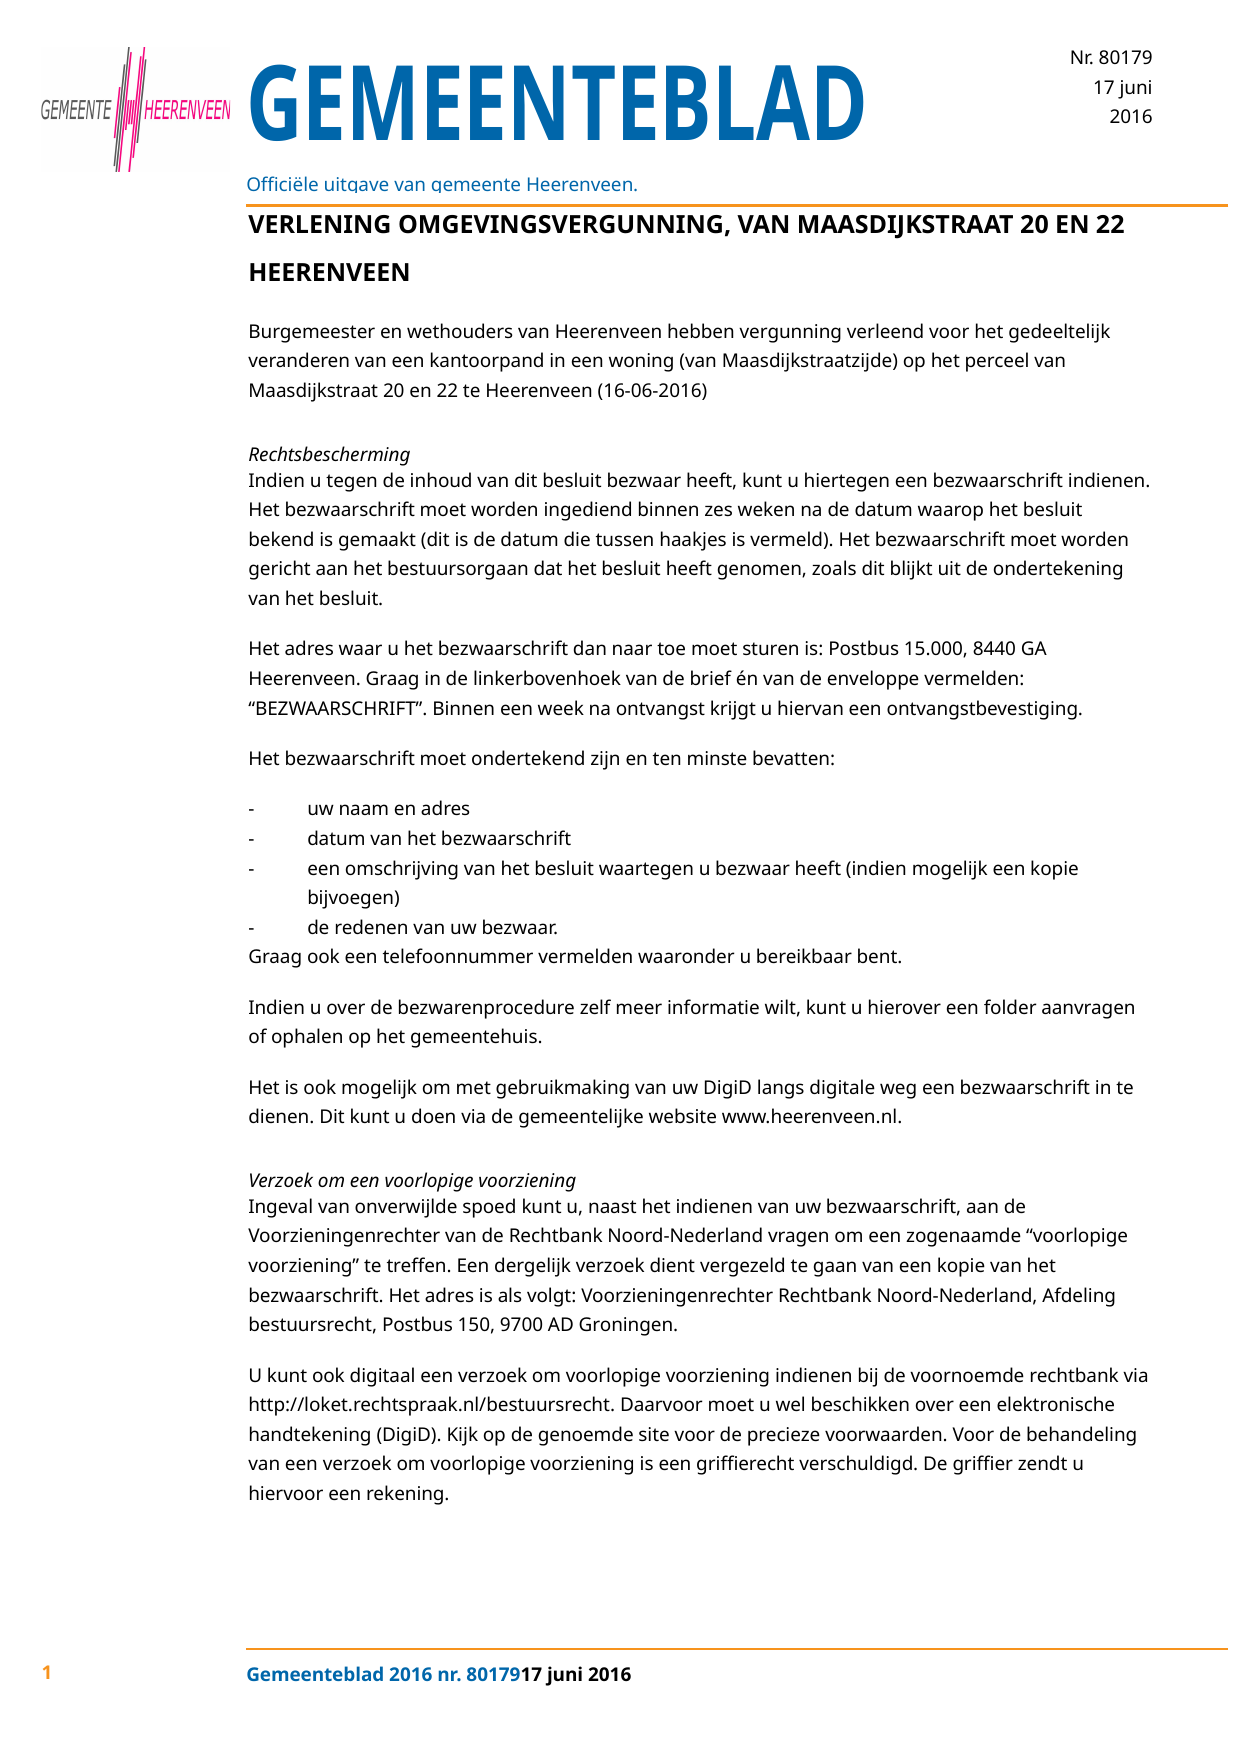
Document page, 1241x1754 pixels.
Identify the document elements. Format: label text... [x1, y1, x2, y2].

text Ingeval van onverwijlde spoed kunt u, naast het indienen van uw bezwaarschrift, aan de Voorzieningenrechter van de Rechtbank Noord-Nederland vragen om een zogenaamde “voorlopige voorziening” te treffen. Een dergelijk verzoek dient vergezeld te gaan van een kopie van het bezwaarschrift. Het adres is als volgt: Voorzieningenrechter Rechtbank Noord-Nederland, Afdeling bestuursrecht, Postbus 150, 9700 AD Groningen. [248, 1193, 1152, 1337]
text Het adres waar u het bezwaarschrift dan naar toe moet sturen is: Postbus 15.000, 8440 GA Heerenveen. Graag in de linkerbovenhoek van de brief én van de enveloppe vermelden: “BEZWAARSCHRIFT”. Binnen een week na ontvangst krijgt u hiervan een ontvangstbevestiging. [248, 636, 1152, 720]
text Graag ook een telefoonnummer vermelden waaronder u bereikbaar bent. [248, 943, 1152, 969]
text Indien u tegen de inhoud van dit besluit bezwaar heeft, kunt u hiertegen een bezwaarschrift indienen. Het bezwaarschrift moet worden ingediend binnen zes weken na de datum waarop het besluit bekend is gemaakt (dit is de datum die tussen haakjes is vermeld). Het bezwaarschrift moet worden gericht aan het bestuursorgaan dat het besluit heeft genomen, zoals dit blijkt uit de ondertekening van het besluit. [248, 467, 1152, 611]
text Het bezwaarschrift moet ondertekend zijn en ten minste bevatten: [248, 745, 1152, 771]
text Burgemeester en wethouders van Heerenveen hebben vergunning verleend voor het gedeeltelijk veranderen van een kantoorpand in een woning (van Maasdijkstraatzijde) op het perceel van Maasdijkstraat 20 en 22 te Heerenveen (16-06-2016) [248, 318, 1152, 403]
list een omschrijving van het besluit waartegen u bezwaar heeft (indien mogelijk een kopie bijvoegen) [248, 855, 1152, 910]
text Indien u over de bezwarenprocedure zelf meer informatie wilt, kunt u hierover een folder aanvragen of ophalen op het gemeentehuis. [248, 994, 1152, 1049]
list uw naam en adres [248, 796, 1152, 821]
text Verzoek om een voorlopige voorziening [248, 1167, 1152, 1193]
list datum van het bezwaarschrift [248, 825, 1152, 851]
text Rechtsbescherming [248, 441, 1152, 467]
picture [41, 47, 231, 172]
text U kunt ook digitaal een verzoek om voorlopige voorziening indienen bij de voornoemde rechtbank via http://loket.rechtspraak.nl/bestuursrecht. Daarvoor moet u wel beschikken over een elektronische handtekening (DigiD). Kijk op de genoemde site voor de precieze voorwaarden. Voor de behandeling van een verzoek om voorlopige voorziening is een griffierecht verschuldigd. De griffier zendt u hiervoor een rekening. [248, 1362, 1152, 1506]
list de redenen van uw bezwaar. [248, 914, 1152, 939]
text Het is ook mogelijk om met gebruikmaking van uw DigiD langs digitale weg een bezwaarschrift in te dienen. Dit kunt u doen via de gemeentelijke website www.heerenveen.nl. [248, 1074, 1152, 1129]
text VERLENING OMGEVINGSVERGUNNING, VAN MAASDIJKSTRAAT 20 EN 22 HEERENVEEN [248, 207, 1152, 288]
